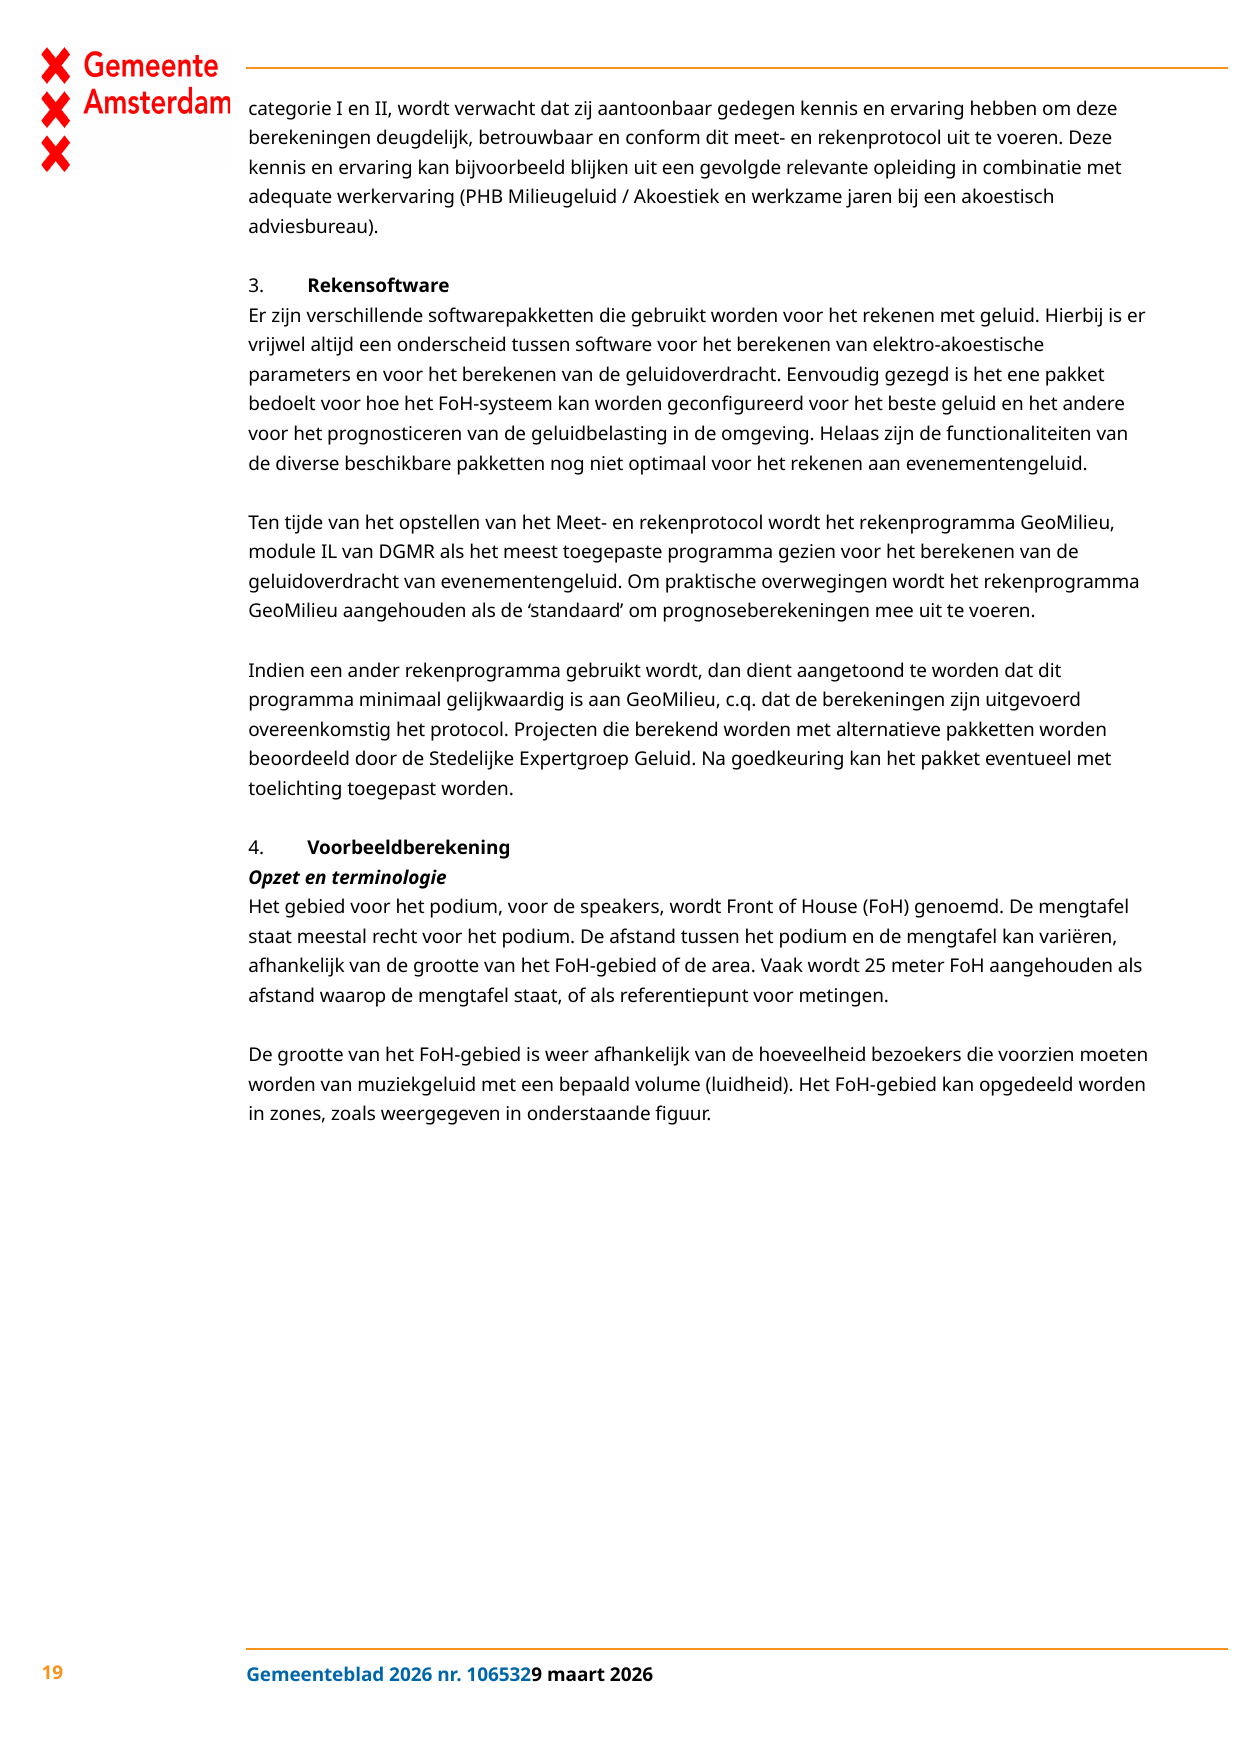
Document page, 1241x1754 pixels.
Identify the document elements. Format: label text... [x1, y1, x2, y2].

text Opzet en terminologie [248, 864, 1152, 890]
text Indien een ander rekenprogramma gebruikt wordt, dan dient aangetoond te worden dat dit programma minimaal gelijkwaardig is aan GeoMilieu, c.q. dat de berekeningen zijn uitgevoerd overeenkomstig het protocol. Projecten die berekend worden met alternatieve pakketten worden beoordeeld door de Stedelijke Expertgroep Geluid. Na goedkeuring kan het pakket eventueel met toelichting toegepast worden. [248, 657, 1152, 801]
list Rekensoftware [248, 272, 1152, 298]
text categorie I en II, wordt verwacht dat zij aantoonbaar gedegen kennis en ervaring hebben om deze berekeningen deugdelijk, betrouwbaar en conform dit meet- en rekenprotocol uit te voeren. Deze kennis en ervaring kan bijvoorbeeld blijken uit een gevolgde relevante opleiding in combinatie met adequate werkervaring (PHB Milieugeluid / Akoestiek en werkzame jaren bij een akoestisch adviesbureau). [248, 95, 1152, 239]
list Voorbeeldberekening [248, 834, 1152, 860]
text De grootte van het FoH-gebied is weer afhankelijk van de hoeveelheid bezoekers die voorzien moeten worden van muziekgeluid met een bepaald volume (luidheid). Het FoH-gebied kan opgedeeld worden in zones, zoals weergegeven in onderstaande figuur. [248, 1041, 1152, 1126]
picture [41, 47, 231, 172]
text Er zijn verschillende softwarepakketten die gebruikt worden voor het rekenen met geluid. Hierbij is er vrijwel altijd een onderscheid tussen software voor het berekenen van elektro-akoestische parameters en voor het berekenen van de geluidoverdracht. Eenvoudig gezegd is het ene pakket bedoelt voor hoe het FoH-systeem kan worden geconfigureerd voor het beste geluid en het andere voor het prognosticeren van de geluidbelasting in de omgeving. Helaas zijn de functionaliteiten van de diverse beschikbare pakketten nog niet optimaal voor het rekenen aan evenementengeluid. [248, 302, 1152, 476]
text Ten tijde van het opstellen van het Meet- en rekenprotocol wordt het rekenprogramma GeoMilieu, module IL van DGMR als het meest toegepaste programma gezien voor het berekenen van de geluidoverdracht van evenementengeluid. Om praktische overwegingen wordt het rekenprogramma GeoMilieu aangehouden als de ‘standaard’ om prognoseberekeningen mee uit te voeren. [248, 509, 1152, 623]
text Het gebied voor het podium, voor de speakers, wordt Front of House (FoH) genoemd. De mengtafel staat meestal recht voor het podium. De afstand tussen het podium en de mengtafel kan variëren, afhankelijk van de grootte van het FoH-gebied of de area. Vaak wordt 25 meter FoH aangehouden als afstand waarop de mengtafel staat, of als referentiepunt voor metingen. [248, 893, 1152, 1008]
